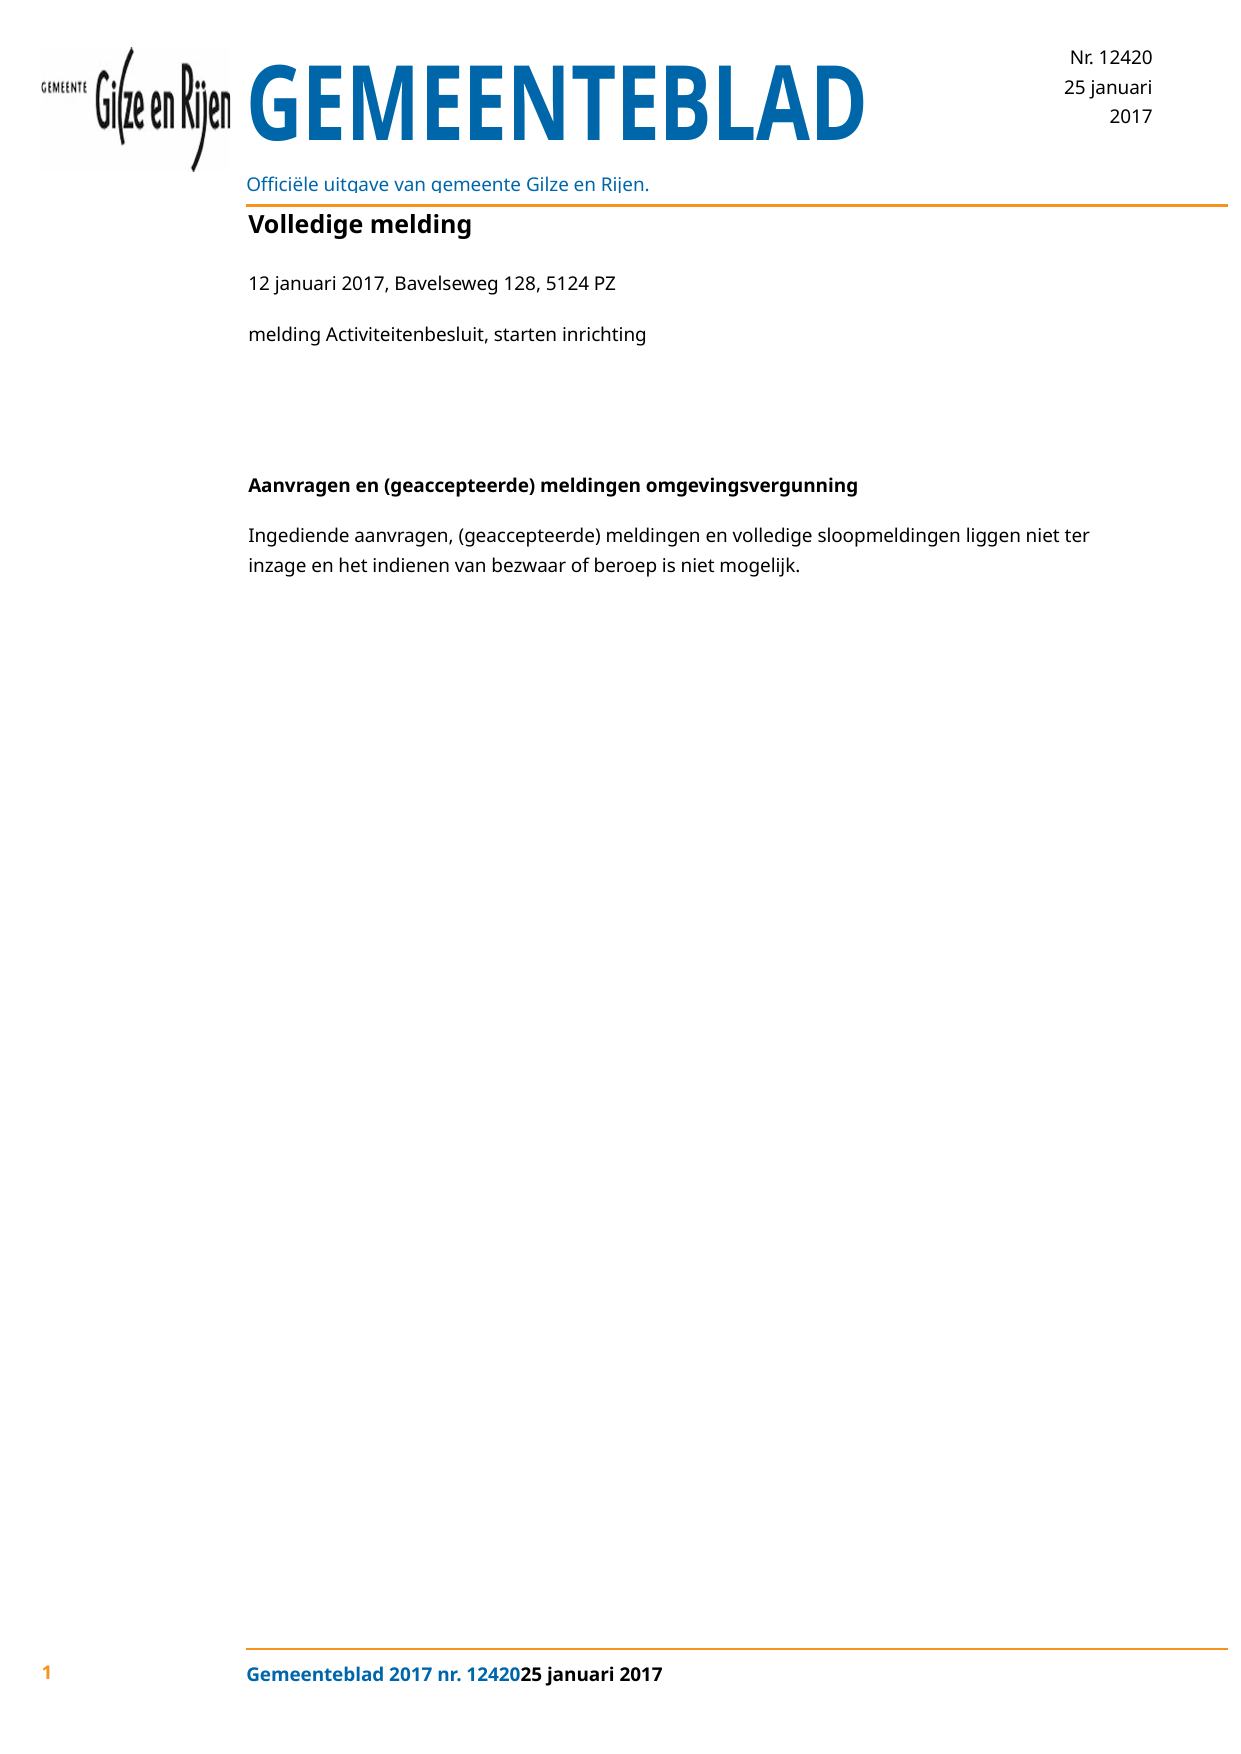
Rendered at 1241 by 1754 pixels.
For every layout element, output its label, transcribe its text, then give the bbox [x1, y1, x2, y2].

text Ingediende aanvragen, (geaccepteerde) meldingen en volledige sloopmeldingen liggen niet ter inzage en het indienen van bezwaar of beroep is niet mogelijk. [248, 522, 1152, 578]
text Volledige melding [248, 207, 1152, 241]
picture [41, 47, 231, 172]
text Aanvragen en (geaccepteerde) meldingen omgevingsvergunning [248, 472, 1152, 498]
text melding Activiteitenbesluit, starten inrichting [248, 321, 1152, 346]
text 12 januari 2017, Bavelseweg 128, 5124 PZ [248, 270, 1152, 296]
